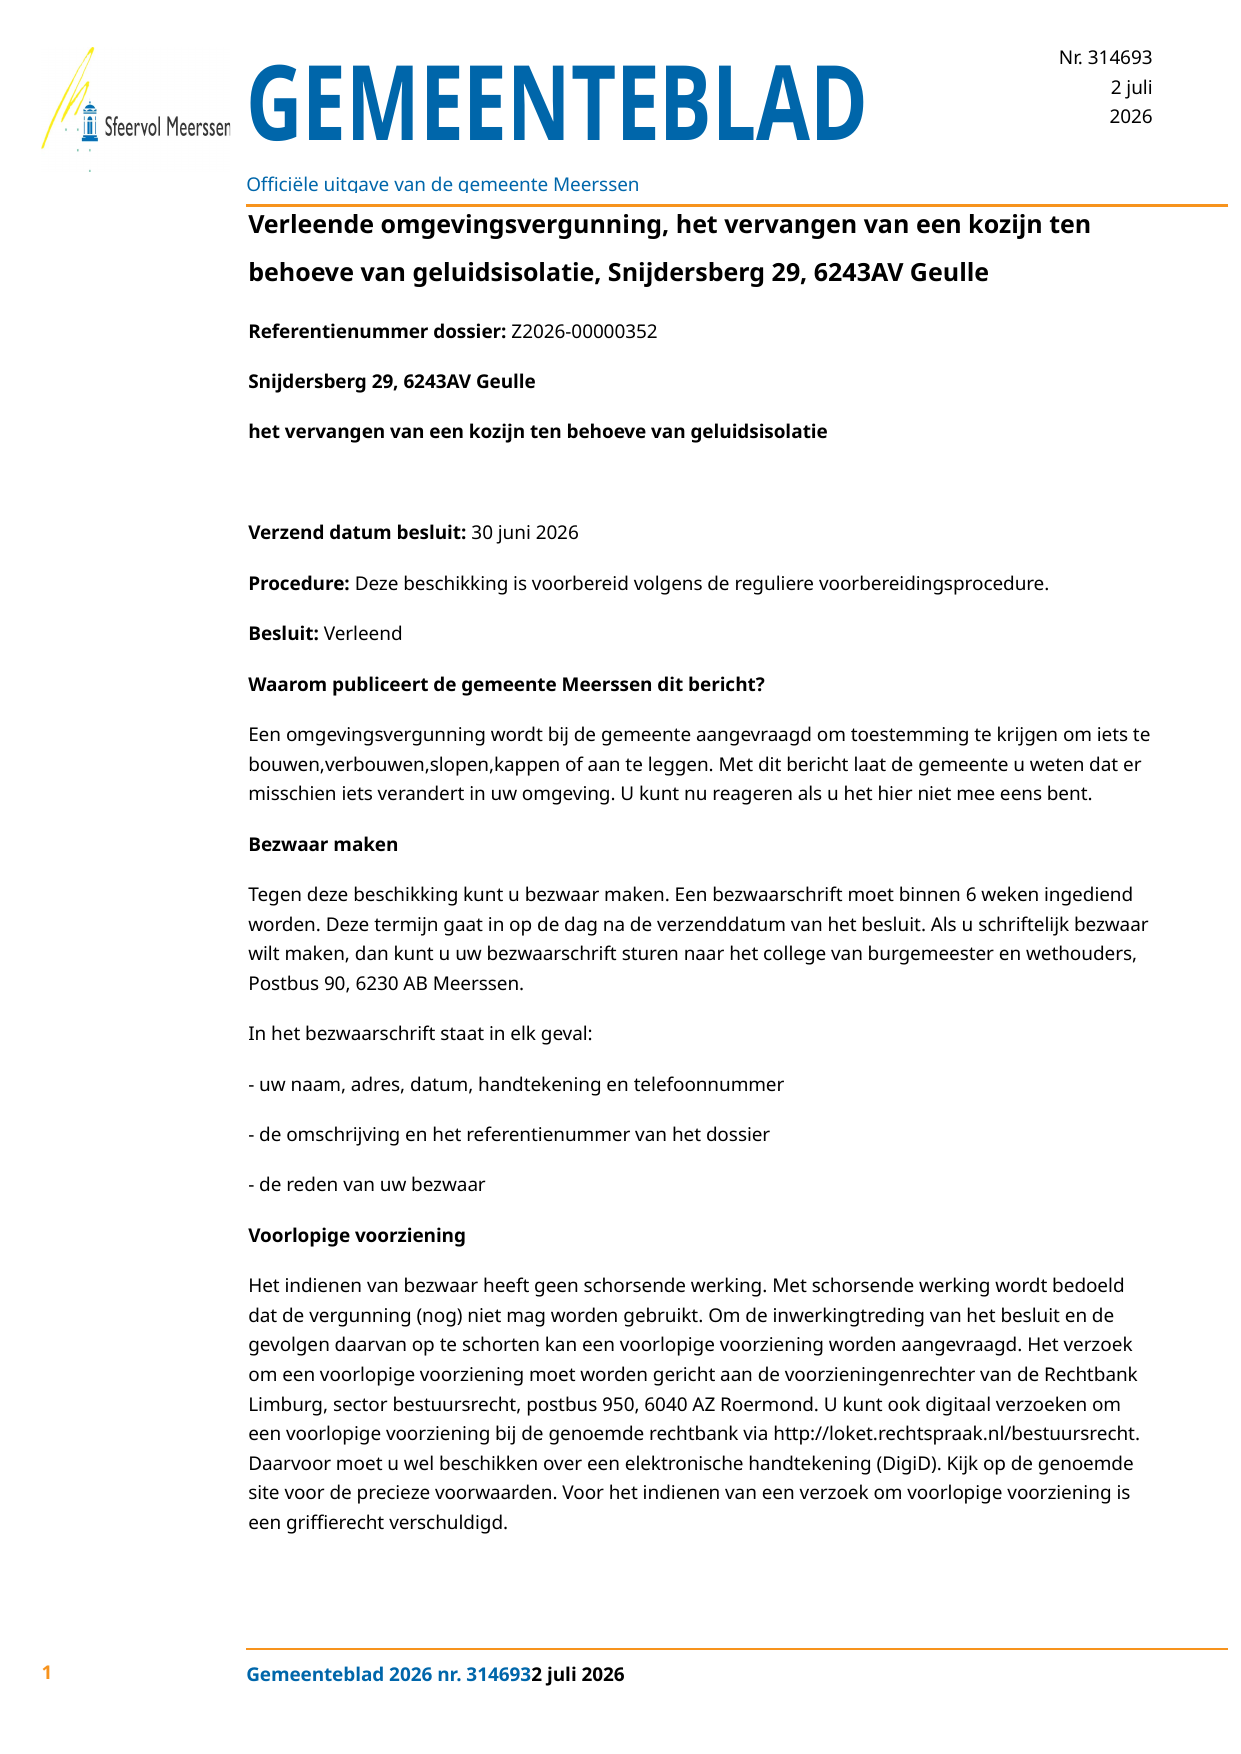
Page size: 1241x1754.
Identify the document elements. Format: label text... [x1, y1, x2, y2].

text Voorlopige voorziening [248, 1222, 1152, 1248]
text Besluit: Verleend [248, 620, 1152, 646]
text Tegen deze beschikking kunt u bezwaar maken. Een bezwaarschrift moet binnen 6 weken ingediend worden. Deze termijn gaat in op de dag na de verzenddatum van het besluit. Als u schriftelijk bezwaar wilt maken, dan kunt u uw bezwaarschrift sturen naar het college van burgemeester en wethouders, Postbus 90, 6230 AB Meerssen. [248, 881, 1152, 996]
text - uw naam, adres, datum, handtekening en telefoonnummer [248, 1071, 1152, 1097]
text - de omschrijving en het referentienummer van het dossier [248, 1121, 1152, 1147]
text - de reden van uw bezwaar [248, 1172, 1152, 1197]
text Bezwaar maken [248, 831, 1152, 857]
text Procedure: Deze beschikking is voorbereid volgens de reguliere voorbereidingsprocedure. [248, 570, 1152, 596]
text het vervangen van een kozijn ten behoeve van geluidsisolatie [248, 419, 1152, 444]
text Snijdersberg 29, 6243AV Geulle [248, 368, 1152, 394]
text Waarom publiceert de gemeente Meerssen dit bericht? [248, 671, 1152, 697]
text Referentienummer dossier: Z2026-00000352 [248, 318, 1152, 344]
picture [41, 47, 231, 172]
text Het indienen van bezwaar heeft geen schorsende werking. Met schorsende werking wordt bedoeld dat de vergunning (nog) niet mag worden gebruikt. Om de inwerkingtreding van het besluit en de gevolgen daarvan op te schorten kan een voorlopige voorziening worden aangevraagd. Het verzoek om een voorlopige voorziening moet worden gericht aan de voorzieningenrechter van de Rechtbank Limburg, sector bestuursrecht, postbus 950, 6040 AZ Roermond. U kunt ook digitaal verzoeken om een voorlopige voorziening bij de genoemde rechtbank via http://loket.rechtspraak.nl/bestuursrecht. Daarvoor moet u wel beschikken over een elektronische handtekening (DigiD). Kijk op de genoemde site voor de precieze voorwaarden. Voor het indienen van een verzoek om voorlopige voorziening is een griffierecht verschuldigd. [248, 1272, 1152, 1535]
text In het bezwaarschrift staat in elk geval: [248, 1020, 1152, 1046]
text Verleende omgevingsvergunning, het vervangen van een kozijn ten behoeve van geluidsisolatie, Snijdersberg 29, 6243AV Geulle [248, 207, 1152, 288]
text Verzend datum besluit: 30 juni 2026 [248, 519, 1152, 545]
text Een omgevingsvergunning wordt bij de gemeente aangevraagd om toestemming te krijgen om iets te bouwen,verbouwen,slopen,kappen of aan te leggen. Met dit bericht laat de gemeente u weten dat er misschien iets verandert in uw omgeving. U kunt nu reageren als u het hier niet mee eens bent. [248, 721, 1152, 806]
